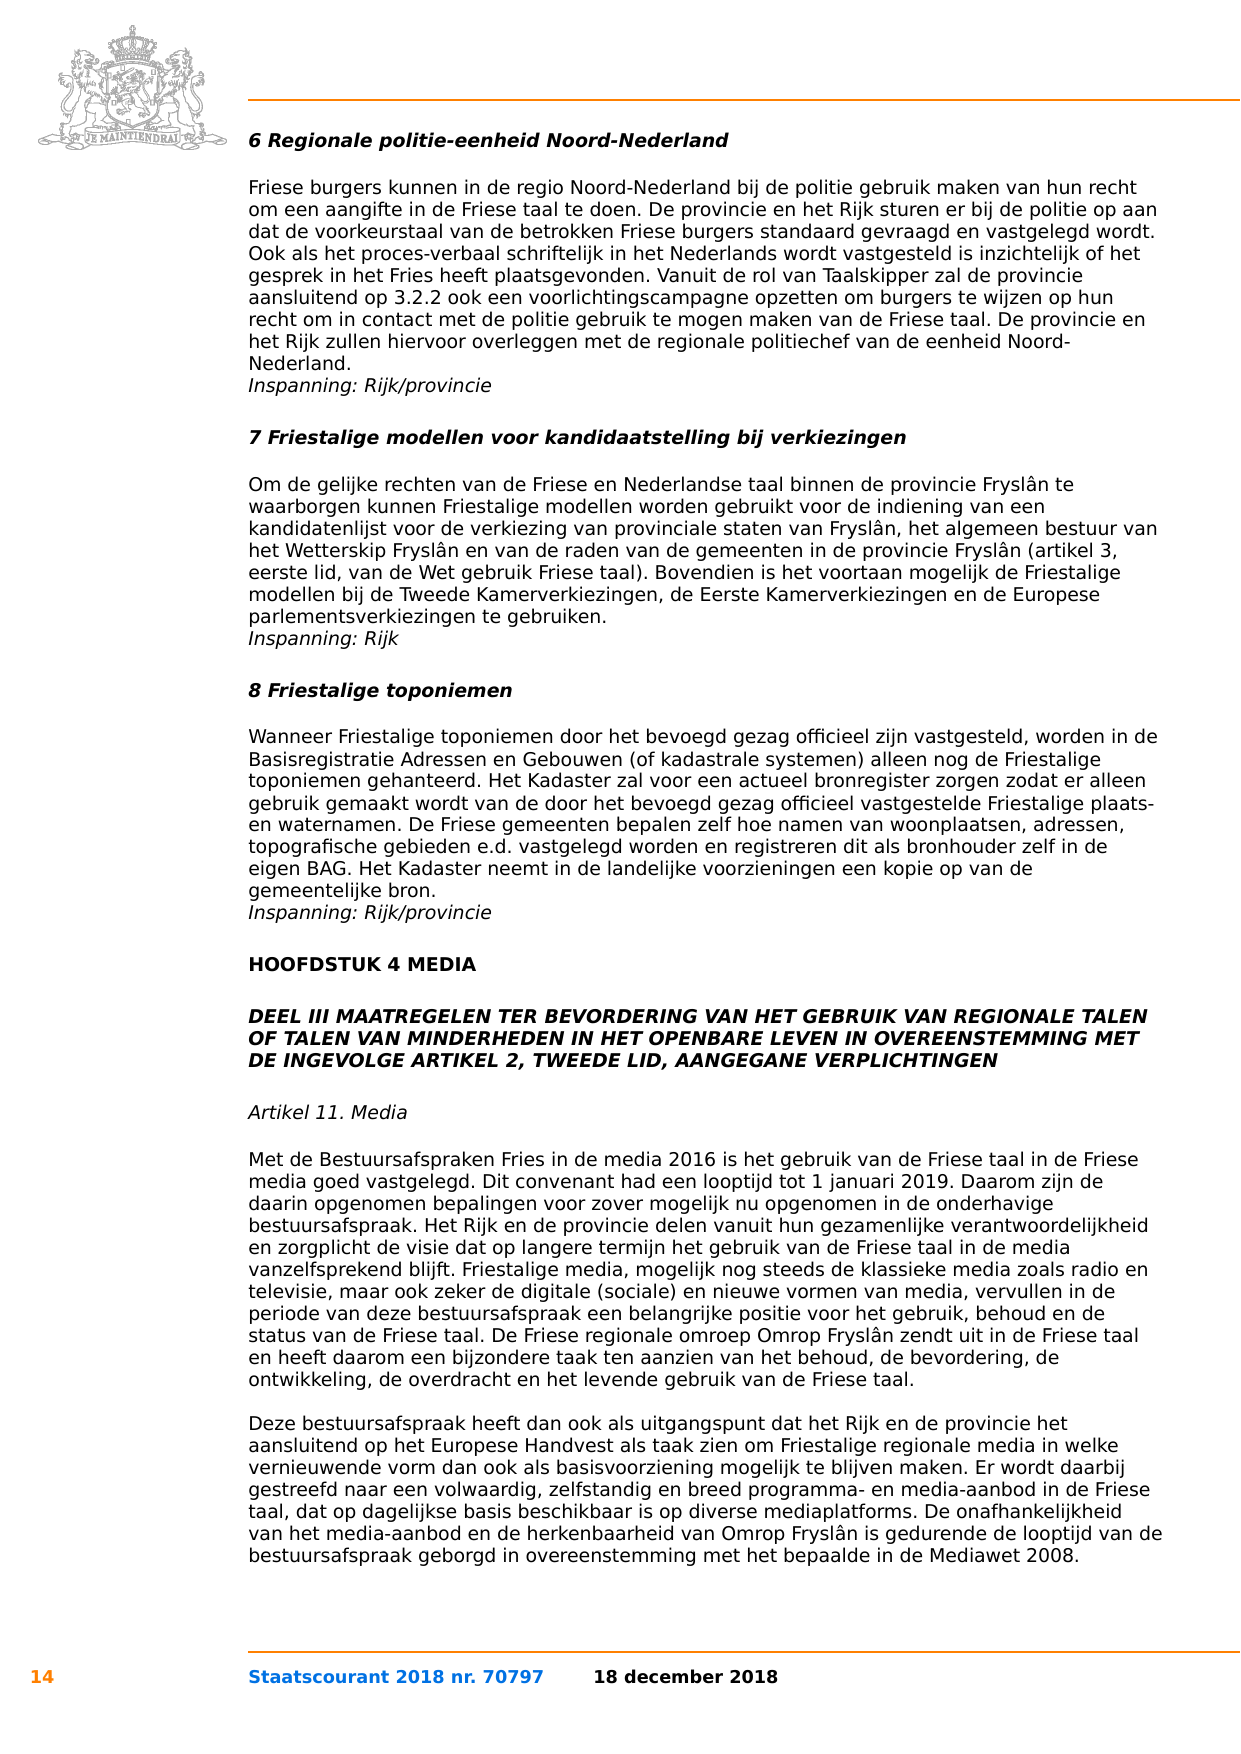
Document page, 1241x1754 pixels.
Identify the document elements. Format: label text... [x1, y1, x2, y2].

text Met de Bestuursafspraken Fries in de media 2016 is het gebruik van de Friese taal in de Friese media goed vastgelegd. Dit convenant had een looptijd tot 1 januari 2019. Daarom zijn de daarin opgenomen bepalingen voor zover mogelijk nu opgenomen in de onderhavige bestuursafspraak. Het Rijk en de provincie delen vanuit hun gezamenlijke verantwoordelijkheid en zorgplicht de visie dat op langere termijn het gebruik van de Friese taal in de media vanzelfsprekend blijft. Friestalige media, mogelijk nog steeds de klassieke media zoals radio en televisie, maar ook zeker de digitale (sociale) en nieuwe vormen van media, vervullen in de periode van deze bestuursafspraak een belangrijke positie voor het gebruik, behoud en de status van de Friese taal. De Friese regionale omroep Omrop Fryslân zendt uit in de Friese taal en heeft daarom een bijzondere taak ten aanzien van het behoud, de bevordering, de ontwikkeling, de overdracht en het levende gebruik van de Friese taal. [248, 1149, 1163, 1391]
picture [38, 25, 227, 150]
subtitle 7 Friestalige modellen voor kandidaatstelling bij verkiezingen [248, 427, 1163, 449]
subtitle DEEL III MAATREGELEN TER BEVORDERING VAN HET GEBRUIK VAN REGIONALE TALEN OF TALEN VAN MINDERHEDEN IN HET OPENBARE LEVEN IN OVEREENSTEMMING MET DE INGEVOLGE ARTIKEL 2, TWEEDE LID, AANGEGANE VERPLICHTINGEN [248, 1006, 1163, 1072]
text Om de gelijke rechten van de Friese en Nederlandse taal binnen de provincie Fryslân te waarborgen kunnen Friestalige modellen worden gebruikt voor de indiening van een kandidatenlijst voor de verkiezing van provinciale staten van Fryslân, het algemeen bestuur van het Wetterskip Fryslân en van de raden van de gemeenten in de provincie Fryslân (artikel 3, eerste lid, van de Wet gebruik Friese taal). Bovendien is het voortaan mogelijk de Friestalige modellen bij de Tweede Kamerverkiezingen, de Eerste Kamerverkiezingen en de Europese parlementsverkiezingen te gebruiken. [248, 474, 1163, 627]
subtitle Artikel 11. Media [248, 1102, 1163, 1124]
text Inspanning: Rijk/provincie [248, 902, 1163, 924]
text Inspanning: Rijk/provincie [248, 375, 1163, 397]
subtitle HOOFDSTUK 4 MEDIA [248, 954, 1163, 976]
subtitle 8 Friestalige toponiemen [248, 679, 1163, 701]
text Wanneer Friestalige toponiemen door het bevoegd gezag officieel zijn vastgesteld, worden in de Basisregistratie Adressen en Gebouwen (of kadastrale systemen) alleen nog de Friestalige toponiemen gehanteerd. Het Kadaster zal voor een actueel bronregister zorgen zodat er alleen gebruik gemaakt wordt van de door het bevoegd gezag officieel vastgestelde Friestalige plaats- en waternamen. De Friese gemeenten bepalen zelf hoe namen van woonplaatsen, adressen, topografische gebieden e.d. vastgelegd worden en registreren dit als bronhouder zelf in de eigen BAG. Het Kadaster neemt in de landelijke voorzieningen een kopie op van de gemeentelijke bron. [248, 726, 1163, 902]
subtitle 6 Regionale politie-eenheid Noord-Nederland [248, 130, 1163, 152]
text Deze bestuursafspraak heeft dan ook als uitgangspunt dat het Rijk en de provincie het aansluitend op het Europese Handvest als taak zien om Friestalige regionale media in welke vernieuwende vorm dan ook als basisvoorziening mogelijk te blijven maken. Er wordt daarbij gestreefd naar een volwaardig, zelfstandig en breed programma- en media-aanbod in de Friese taal, dat op dagelijkse basis beschikbaar is op diverse mediaplatforms. De onafhankelijkheid van het media-aanbod en de herkenbaarheid van Omrop Fryslân is gedurende de looptijd van de bestuursafspraak geborgd in overeenstemming met het bepaalde in de Mediawet 2008. [248, 1413, 1163, 1567]
text Inspanning: Rijk [248, 627, 1163, 649]
text Friese burgers kunnen in de regio Noord-Nederland bij de politie gebruik maken van hun recht om een aangifte in de Friese taal te doen. De provincie en het Rijk sturen er bij de politie op aan dat de voorkeurstaal van de betrokken Friese burgers standaard gevraagd en vastgelegd wordt. Ook als het proces-verbaal schriftelijk in het Nederlands wordt vastgesteld is inzichtelijk of het gesprek in het Fries heeft plaatsgevonden. Vanuit de rol van Taalskipper zal de provincie aansluitend op 3.2.2 ook een voorlichtingscampagne opzetten om burgers te wijzen op hun recht om in contact met de politie gebruik te mogen maken van de Friese taal. De provincie en het Rijk zullen hiervoor overleggen met de regionale politiechef van de eenheid Noord-Nederland. [248, 177, 1163, 375]
